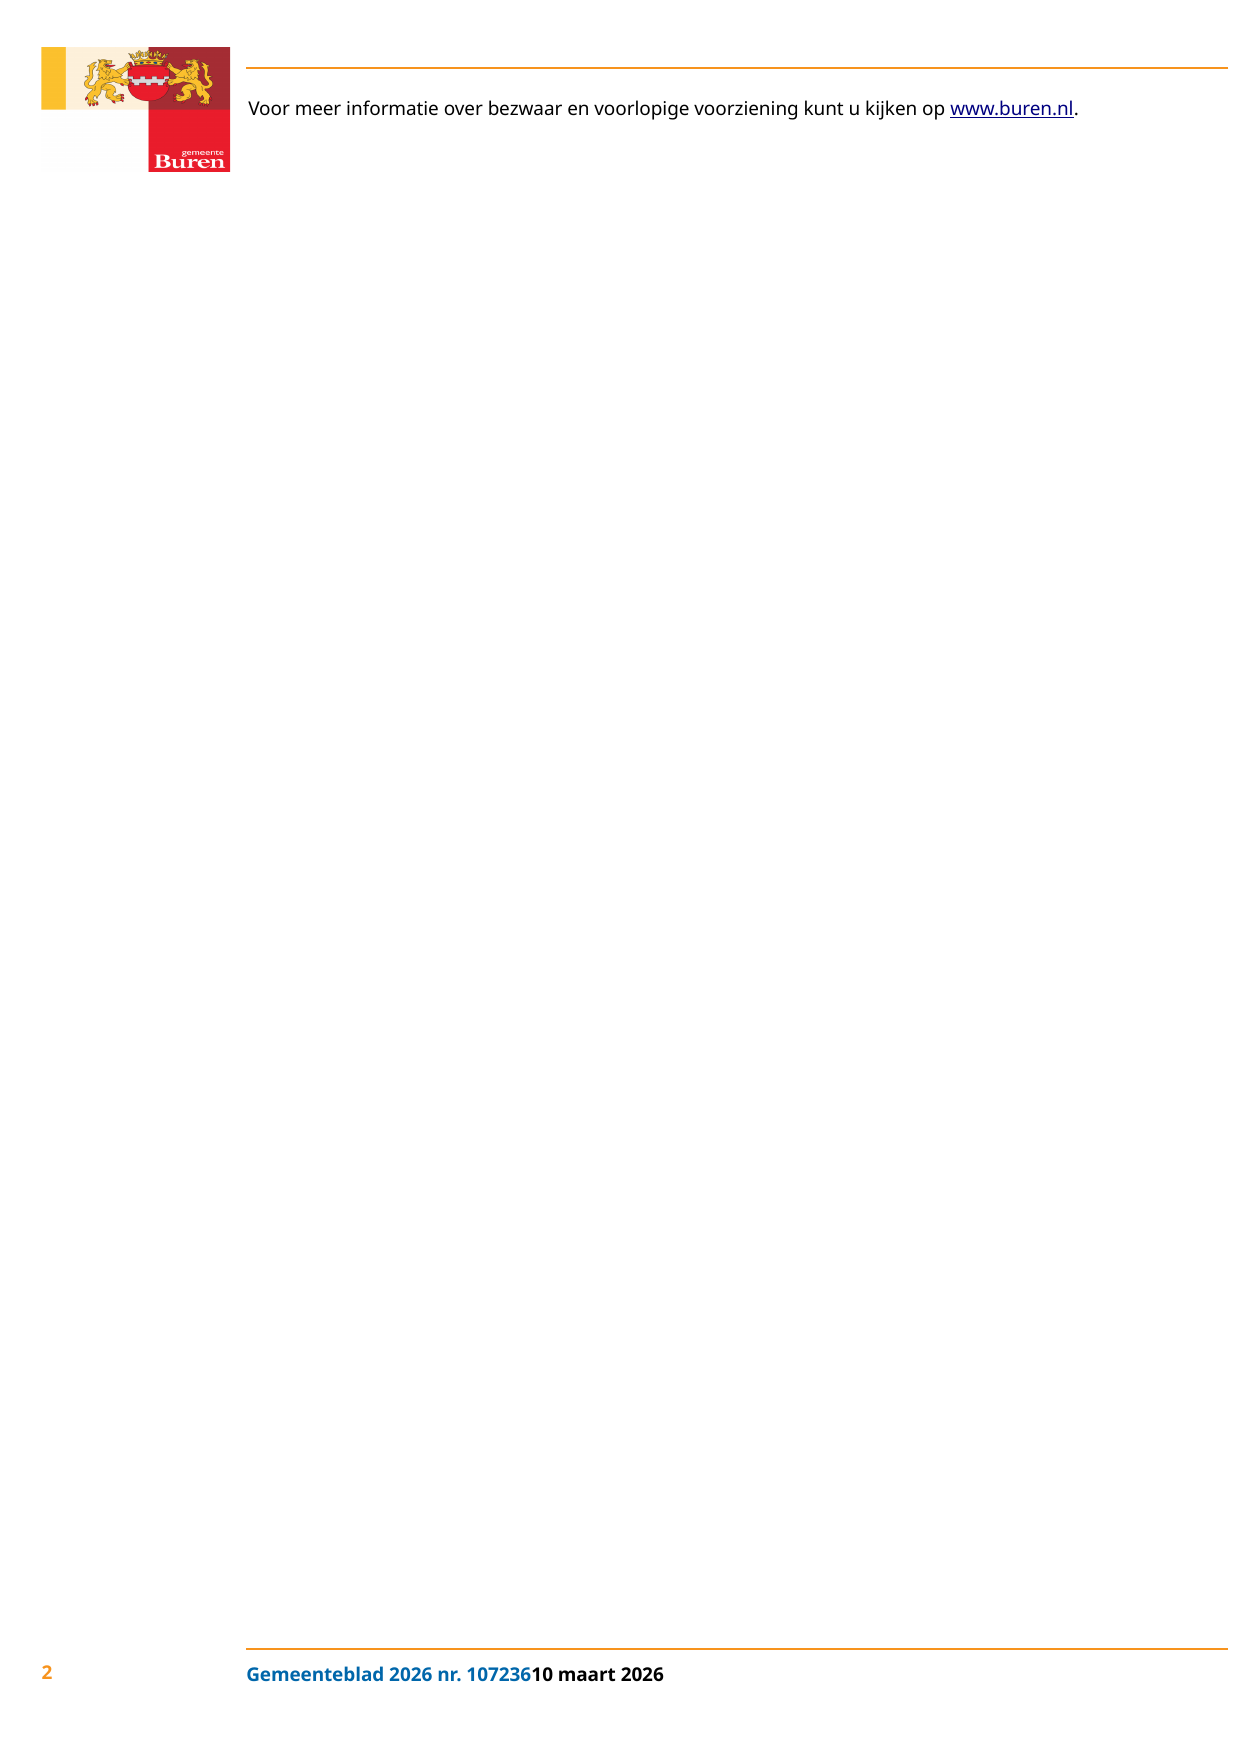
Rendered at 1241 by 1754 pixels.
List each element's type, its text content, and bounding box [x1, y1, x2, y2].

text Voor meer informatie over bezwaar en voorlopige voorziening kunt u kijken op www.buren.nl. [248, 95, 1152, 121]
picture [41, 47, 231, 172]
